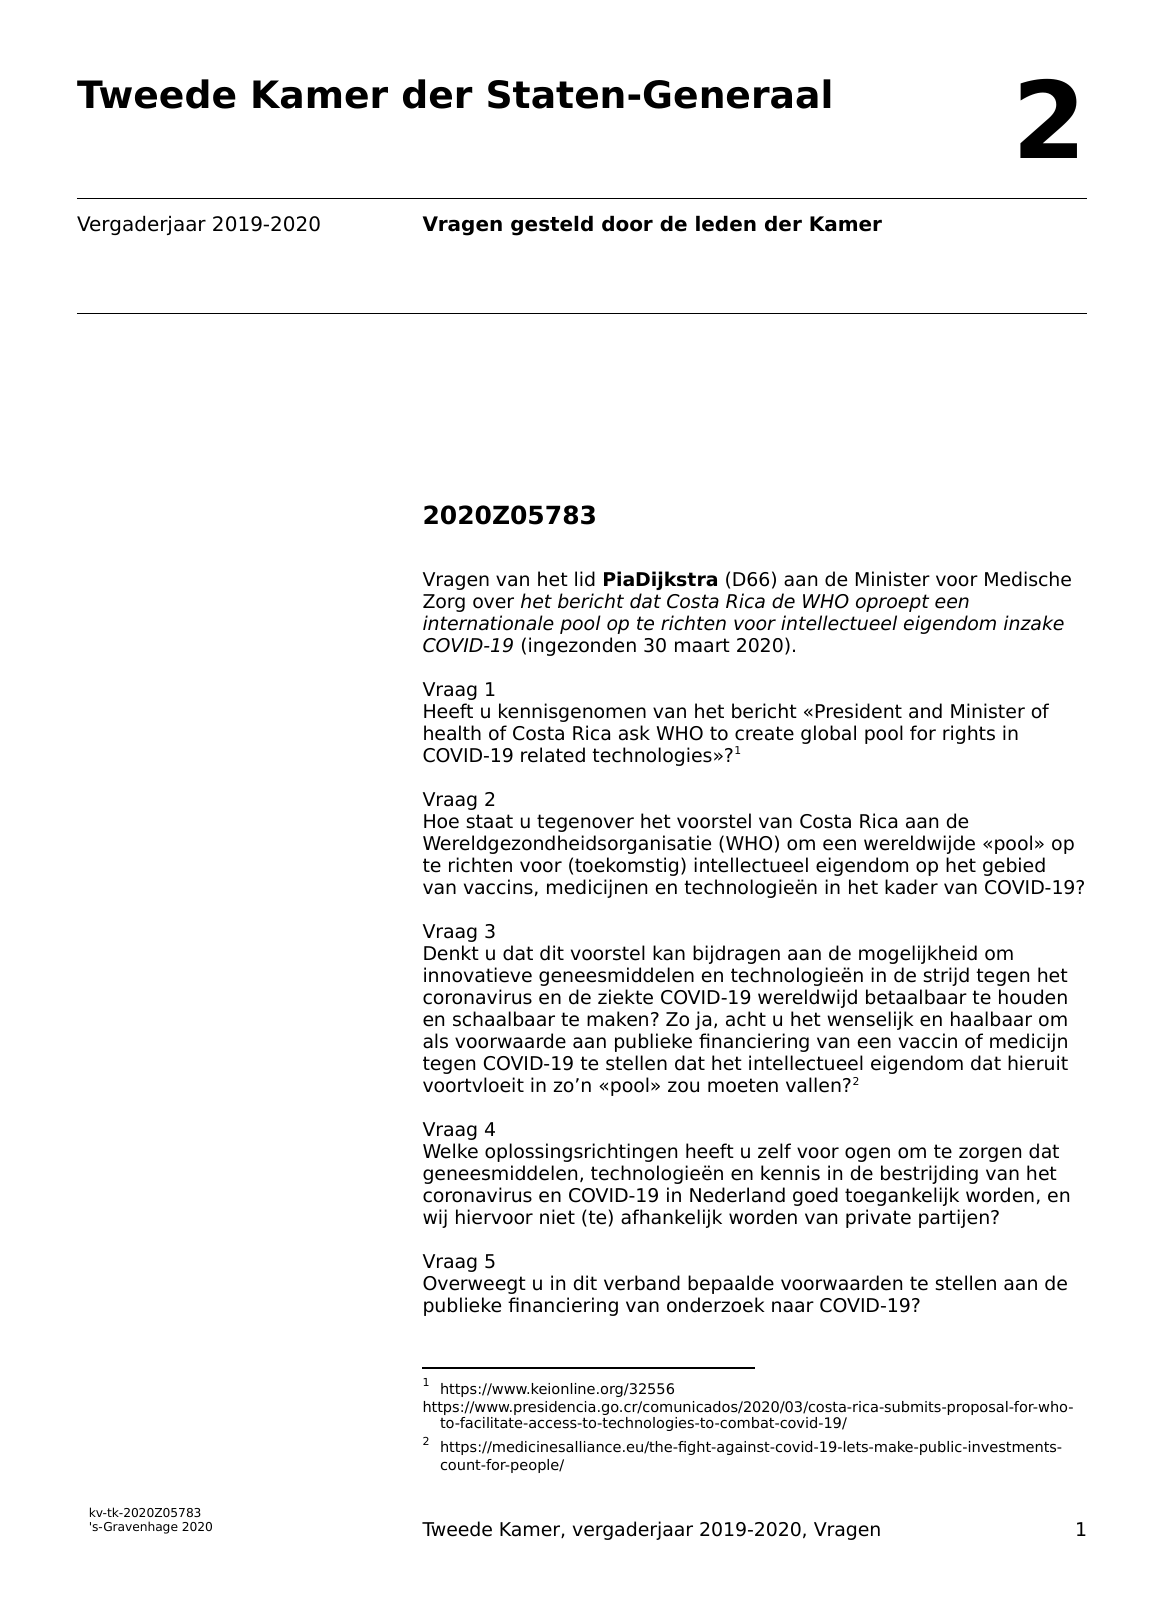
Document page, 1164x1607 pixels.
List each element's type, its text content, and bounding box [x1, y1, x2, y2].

text Vraag 5 [422, 1251, 1087, 1273]
table_header Tweede Kamer der Staten-Generaal [77, 59, 886, 198]
text Denkt u dat dit voorstel kan bijdragen aan de mogelijkheid om innovatieve geneesmiddelen en technologieën in de strijd tegen het coronavirus en de ziekte COVID-19 wereldwijd betaalbaar te houden en schaalbaar te maken? Zo ja, acht u het wenselijk en haalbaar om als voorwaarde aan publieke financiering van een vaccin of medicijn tegen COVID-19 te stellen dat het intellectueel eigendom dat hieruit voortvloeit in zo’n «pool» zou moeten vallen? [422, 943, 1087, 1097]
text Hoe staat u tegenover het voorstel van Costa Rica aan de Wereldgezondheidsorganisatie (WHO) om een wereldwijde «pool» op te richten voor (toekomstig) intellectueel eigendom op het gebied van vaccins, medicijnen en technologieën in het kader van COVID-19? [422, 811, 1087, 899]
text Vraag 4 [422, 1119, 1087, 1141]
text Heeft u kennisgenomen van het bericht «President and Minister of health of Costa Rica ask WHO to create global pool for rights in COVID-19 related technologies»? [422, 701, 1087, 767]
text Vraag 2 [422, 789, 1087, 811]
text Welke oplossingsrichtingen heeft u zelf voor ogen om te zorgen dat geneesmiddelen, technologieën en kennis in de bestrijding van het coronavirus en COVID-19 in Nederland goed toegankelijk worden, en wij hiervoor niet (te) afhankelijk worden van private partijen? [422, 1141, 1087, 1229]
text https://medicinesalliance.eu/the-fight-against-covid-19-lets-make-public-investments-count-for-people/ [422, 1435, 1087, 1474]
text 's-Gravenhage 2020 [88, 1520, 323, 1534]
text Vraag 3 [422, 921, 1087, 943]
text https://www.presidencia.go.cr/comunicados/2020/03/costa-rica-submits-proposal-for-who-to-facilitate-access-to-technologies-to-combat-covid-19/ [422, 1399, 1087, 1432]
text 2020Z05783 [422, 501, 1087, 531]
text kv-tk-2020Z05783 [88, 1506, 323, 1520]
text Vraag 1 [422, 679, 1087, 701]
text https://www.keionline.org/32556 [422, 1377, 1087, 1399]
text Vragen van het lid PiaDijkstra (D66) aan de Minister voor Medische Zorg over het bericht dat Costa Rica de WHO oproept een internationale pool op te richten voor intellectueel eigendom inzake COVID-19 (ingezonden 30 maart 2020). [422, 569, 1087, 657]
table_cell Vragen gesteld door de leden der Kamer [422, 199, 1087, 313]
table_cell Vergaderjaar 2019-2020 [77, 199, 422, 313]
table_header 2 [886, 59, 1087, 198]
text Overweegt u in dit verband bepaalde voorwaarden te stellen aan de publieke financiering van onderzoek naar COVID-19? [422, 1273, 1087, 1317]
